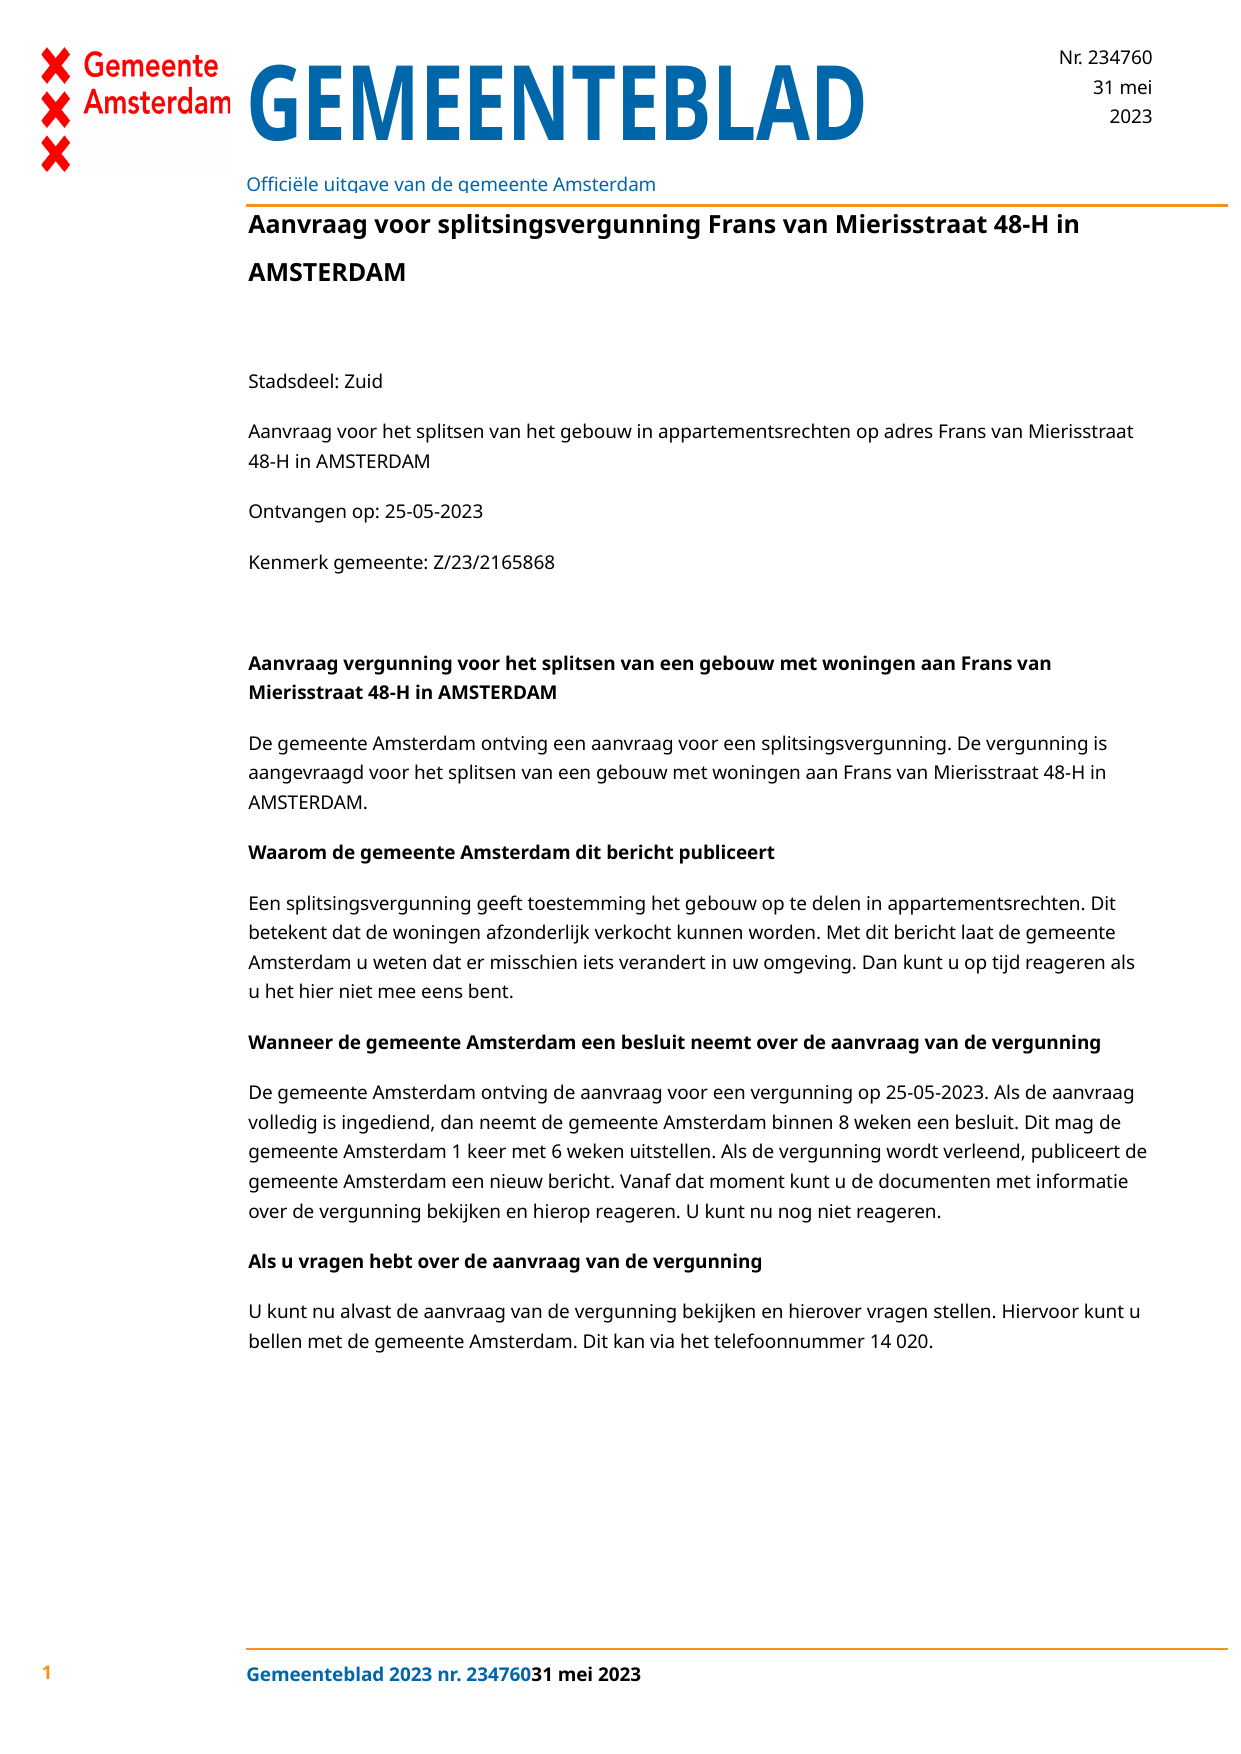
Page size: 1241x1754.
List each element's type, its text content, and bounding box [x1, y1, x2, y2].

text Aanvraag vergunning voor het splitsen van een gebouw met woningen aan Frans van Mierisstraat 48-H in AMSTERDAM [248, 650, 1152, 705]
text De gemeente Amsterdam ontving de aanvraag voor een vergunning op 25-05-2023. Als de aanvraag volledig is ingediend, dan neemt de gemeente Amsterdam binnen 8 weken een besluit. Dit mag de gemeente Amsterdam 1 keer met 6 weken uitstellen. Als de vergunning wordt verleend, publiceert de gemeente Amsterdam een nieuw bericht. Vanaf dat moment kunt u de documenten met informatie over de vergunning bekijken en hierop reageren. U kunt nu nog niet reageren. [248, 1079, 1152, 1224]
text Stadsdeel: Zuid [248, 368, 1152, 394]
picture [41, 47, 231, 172]
text Ontvangen op: 25-05-2023 [248, 499, 1152, 524]
text U kunt nu alvast de aanvraag van de vergunning bekijken en hierover vragen stellen. Hiervoor kunt u bellen met de gemeente Amsterdam. Dit kan via het telefoonnummer 14 020. [248, 1299, 1152, 1354]
text Waarom de gemeente Amsterdam dit bericht publiceert [248, 839, 1152, 865]
text Kenmerk gemeente: Z/23/2165868 [248, 549, 1152, 575]
text Als u vragen hebt over de aanvraag van de vergunning [248, 1248, 1152, 1274]
text Wanneer de gemeente Amsterdam een besluit neemt over de aanvraag van de vergunning [248, 1029, 1152, 1055]
text Een splitsingsvergunning geeft toestemming het gebouw op te delen in appartementsrechten. Dit betekent dat de woningen afzonderlijk verkocht kunnen worden. Met dit bericht laat de gemeente Amsterdam u weten dat er misschien iets verandert in uw omgeving. Dan kunt u op tijd reageren als u het hier niet mee eens bent. [248, 890, 1152, 1004]
text Aanvraag voor splitsingsvergunning Frans van Mierisstraat 48-H in AMSTERDAM [248, 207, 1152, 288]
text Aanvraag voor het splitsen van het gebouw in appartementsrechten op adres Frans van Mierisstraat 48-H in AMSTERDAM [248, 419, 1152, 474]
text De gemeente Amsterdam ontving een aanvraag voor een splitsingsvergunning. De vergunning is aangevraagd voor het splitsen van een gebouw met woningen aan Frans van Mierisstraat 48-H in AMSTERDAM. [248, 730, 1152, 815]
